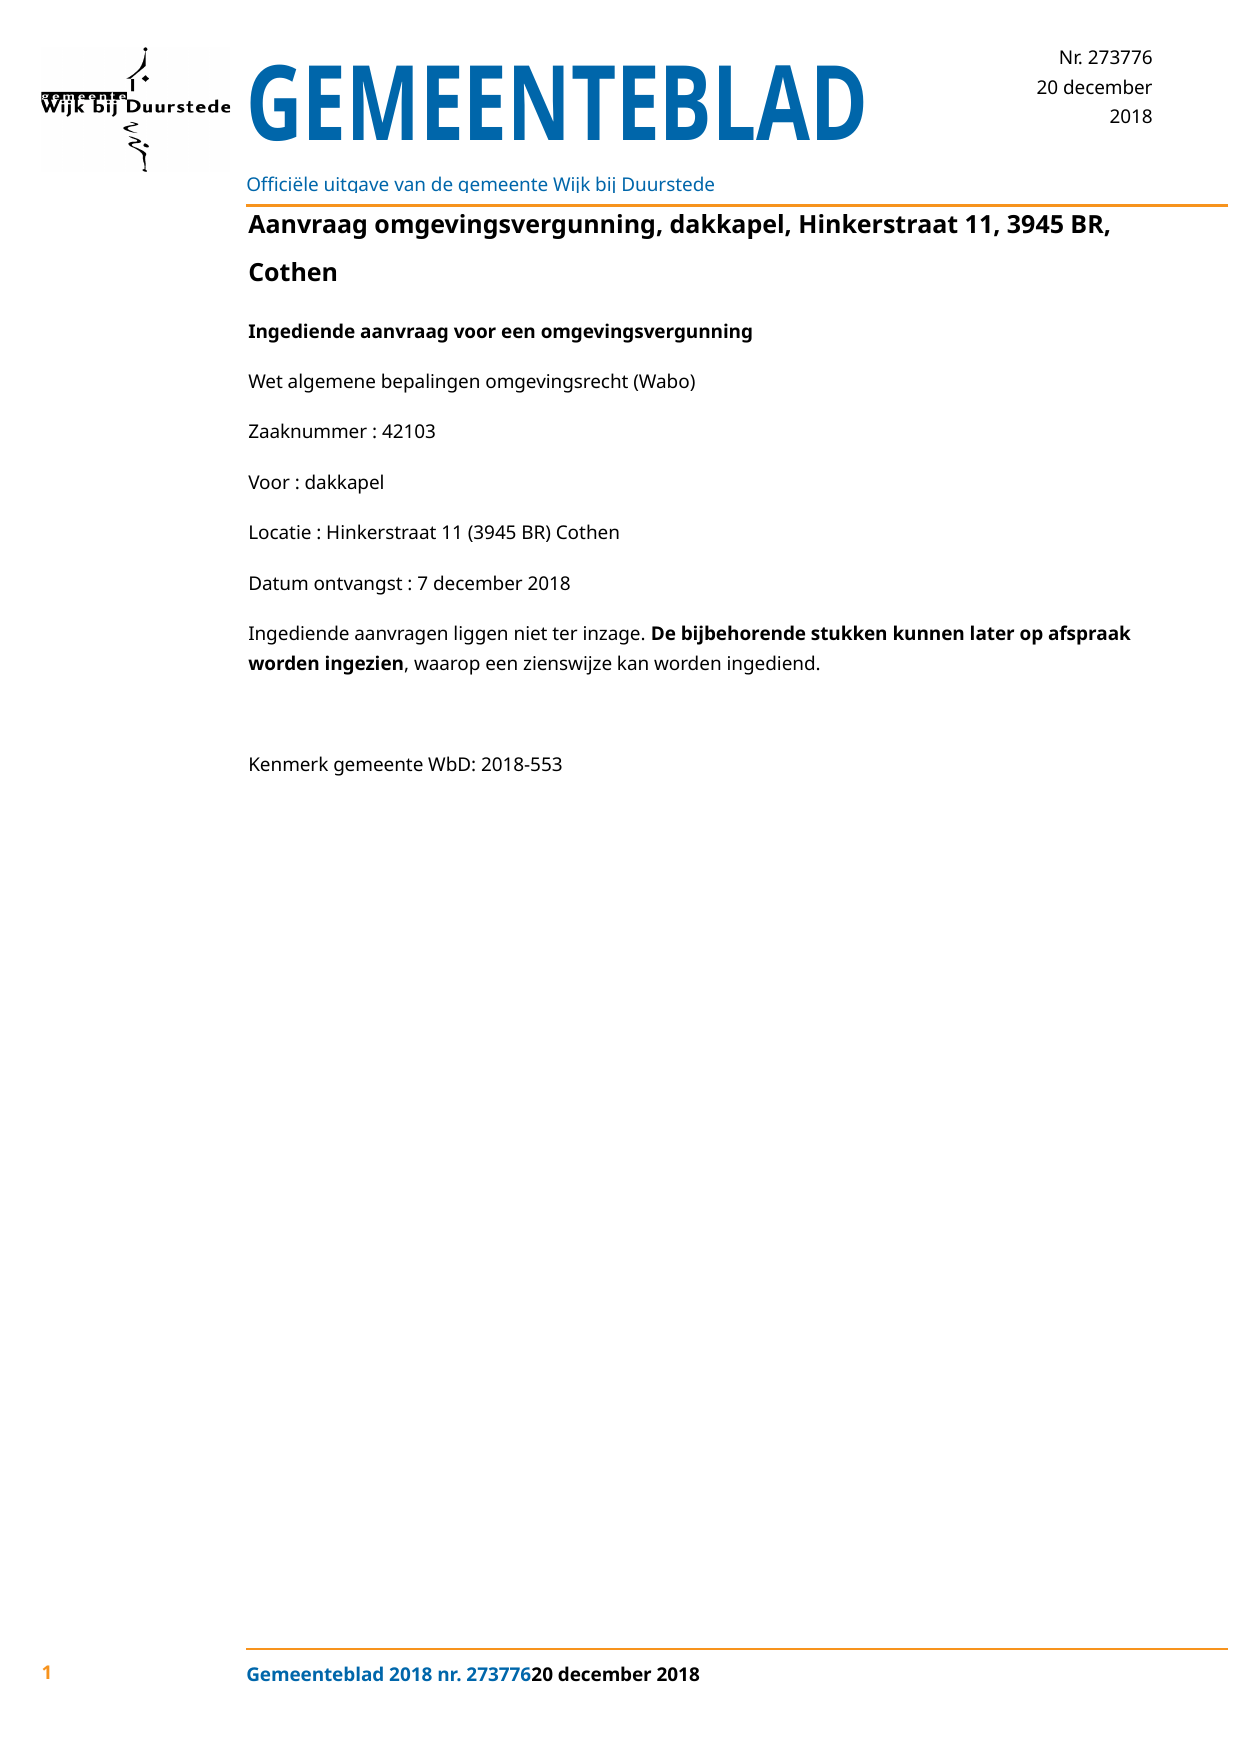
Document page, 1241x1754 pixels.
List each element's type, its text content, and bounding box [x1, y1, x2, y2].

text Ingediende aanvragen liggen niet ter inzage. De bijbehorende stukken kunnen later op afspraak worden ingezien, waarop een zienswijze kan worden ingediend. [248, 620, 1152, 676]
text Kenmerk gemeente WbD: 2018-553 [248, 751, 1152, 777]
text Wet algemene bepalingen omgevingsrecht (Wabo) [248, 368, 1152, 394]
text Voor : dakkapel [248, 469, 1152, 495]
text Locatie : Hinkerstraat 11 (3945 BR) Cothen [248, 519, 1152, 545]
text Datum ontvangst : 7 december 2018 [248, 570, 1152, 596]
text Zaaknummer : 42103 [248, 419, 1152, 444]
text Ingediende aanvraag voor een omgevingsvergunning [248, 318, 1152, 344]
text Aanvraag omgevingsvergunning, dakkapel, Hinkerstraat 11, 3945 BR, Cothen [248, 207, 1152, 288]
picture [41, 47, 231, 172]
